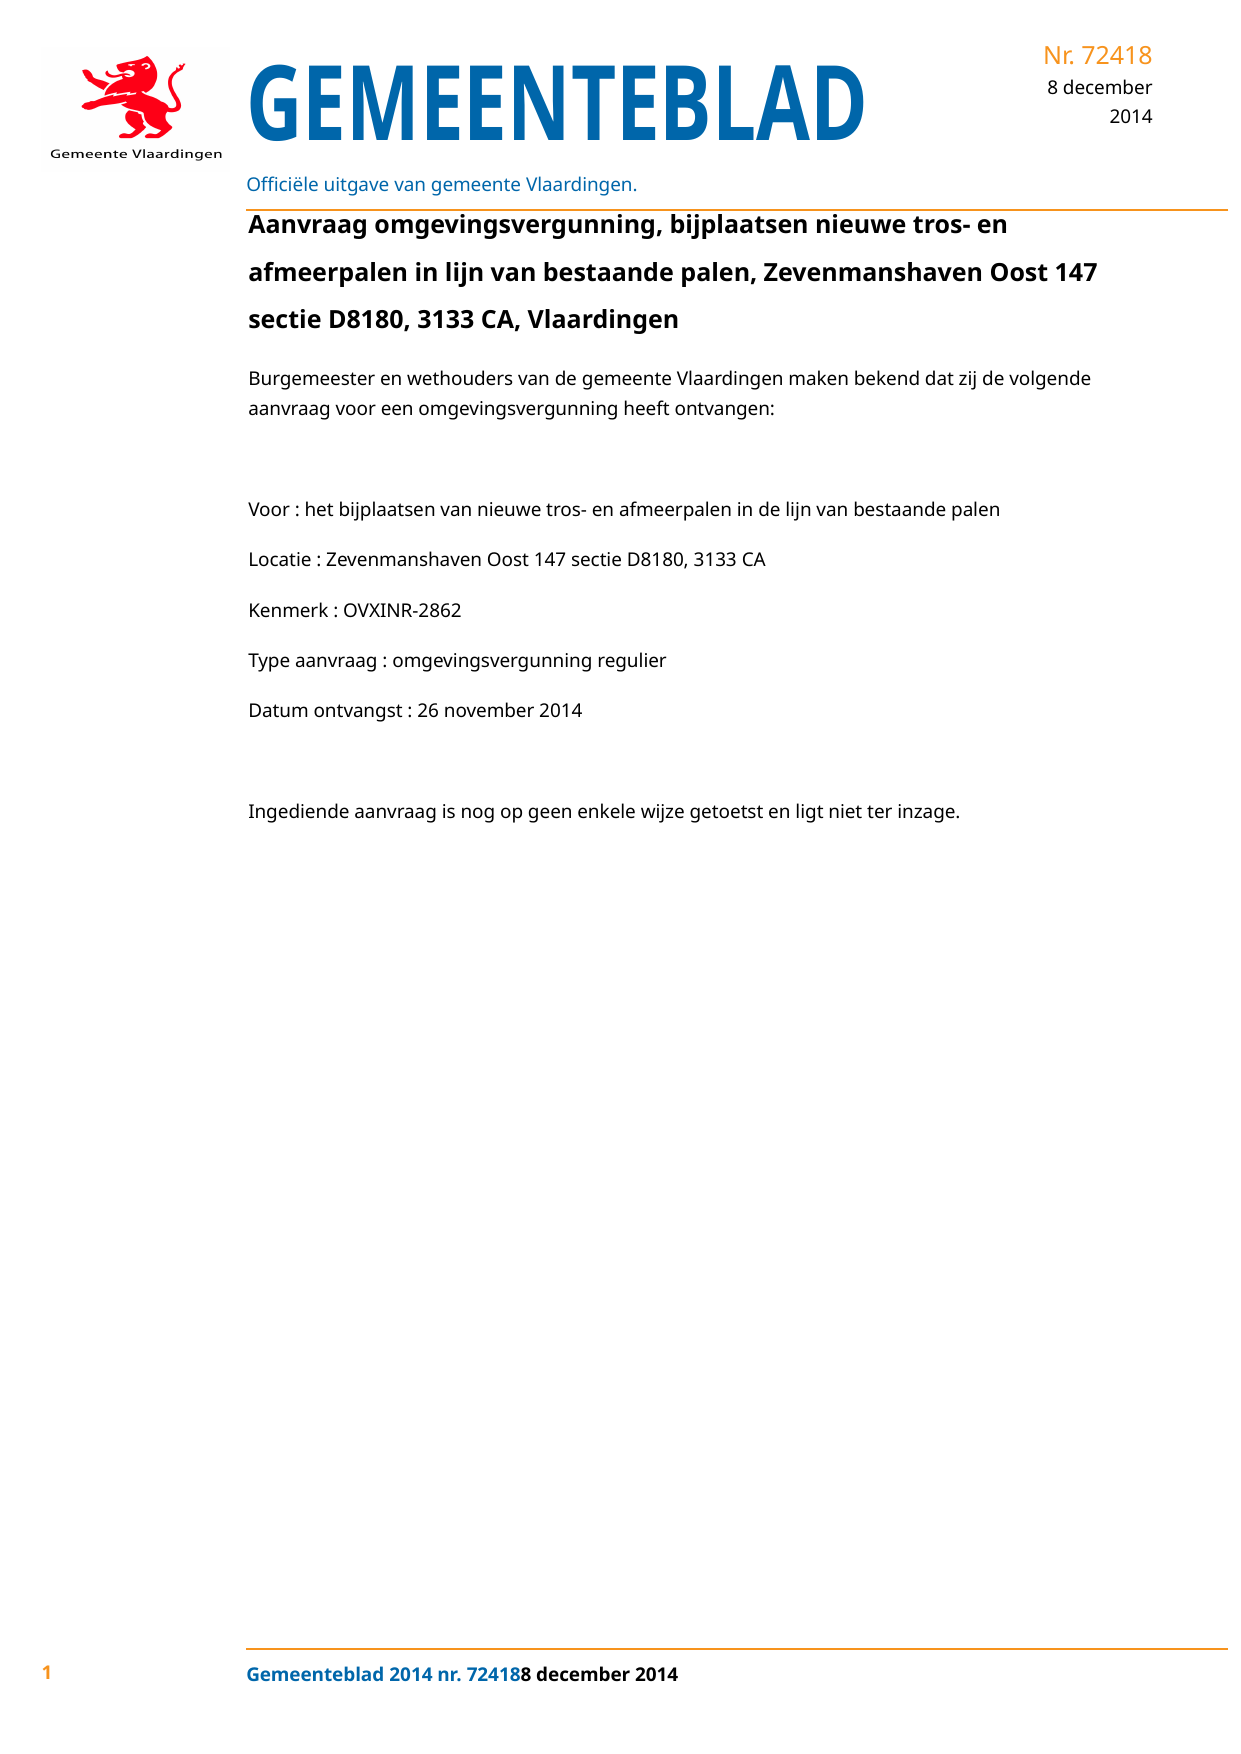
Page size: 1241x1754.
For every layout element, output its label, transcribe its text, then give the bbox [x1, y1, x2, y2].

text Burgemeester en wethouders van de gemeente Vlaardingen maken bekend dat zij de volgende aanvraag voor een omgevingsvergunning heeft ontvangen: [248, 366, 1152, 421]
text Locatie : Zevenmanshaven Oost 147 sectie D8180, 3133 CA [248, 546, 1152, 572]
text Voor : het bijplaatsen van nieuwe tros- en afmeerpalen in de lijn van bestaande palen [248, 496, 1152, 522]
text Kenmerk : OVXINR-2862 [248, 597, 1152, 622]
text Type aanvraag : omgevingsvergunning regulier [248, 647, 1152, 673]
text Aanvraag omgevingsvergunning, bijplaatsen nieuwe tros- en afmeerpalen in lijn van bestaande palen, Zevenmanshaven Oost 147 sectie D8180, 3133 CA, Vlaardingen [248, 211, 1152, 336]
text Datum ontvangst : 26 november 2014 [248, 698, 1152, 723]
picture [41, 47, 231, 172]
text Ingediende aanvraag is nog op geen enkele wijze getoetst en ligt niet ter inzage. [248, 798, 1152, 824]
